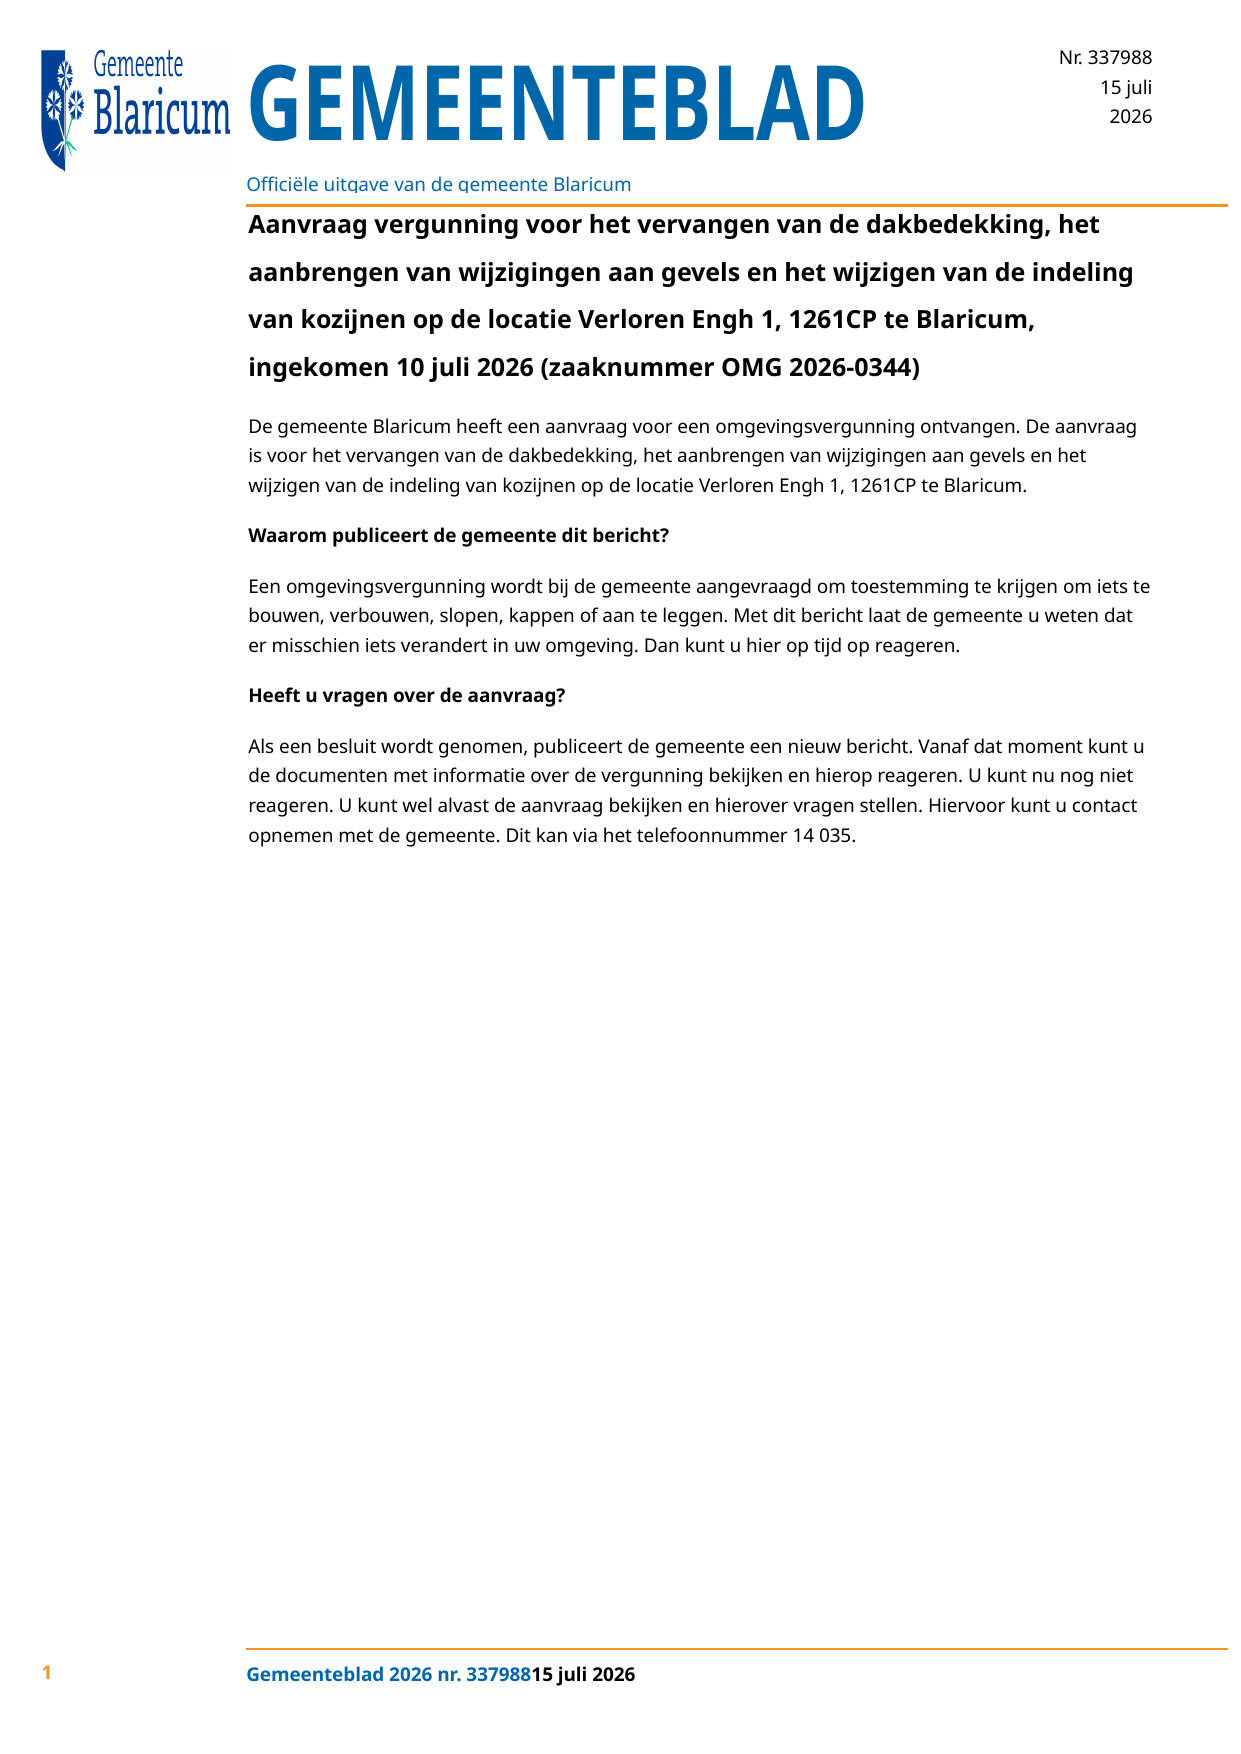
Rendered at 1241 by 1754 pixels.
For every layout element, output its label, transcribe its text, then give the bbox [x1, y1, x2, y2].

text Een omgevingsvergunning wordt bij de gemeente aangevraagd om toestemming te krijgen om iets te bouwen, verbouwen, slopen, kappen of aan te leggen. Met dit bericht laat de gemeente u weten dat er misschien iets verandert in uw omgeving. Dan kunt u hier op tijd op reageren. [248, 573, 1152, 658]
picture [41, 47, 231, 172]
text Waarom publiceert de gemeente dit bericht? [248, 523, 1152, 548]
text Aanvraag vergunning voor het vervangen van de dakbedekking, het aanbrengen van wijzigingen aan gevels en het wijzigen van de indeling van kozijnen op de locatie Verloren Engh 1, 1261CP te Blaricum, ingekomen 10 juli 2026 (zaaknummer OMG 2026-0344) [248, 207, 1152, 384]
text De gemeente Blaricum heeft een aanvraag voor een omgevingsvergunning ontvangen. De aanvraag is voor het vervangen van de dakbedekking, het aanbrengen van wijzigingen aan gevels en het wijzigen van de indeling van kozijnen op de locatie Verloren Engh 1, 1261CP te Blaricum. [248, 413, 1152, 498]
text Heeft u vragen over de aanvraag? [248, 683, 1152, 708]
text Als een besluit wordt genomen, publiceert de gemeente een nieuw bericht. Vanaf dat moment kunt u de documenten met informatie over de vergunning bekijken en hierop reageren. U kunt nu nog niet reageren. U kunt wel alvast de aanvraag bekijken en hierover vragen stellen. Hiervoor kunt u contact opnemen met de gemeente. Dit kan via het telefoonnummer 14 035. [248, 733, 1152, 848]
